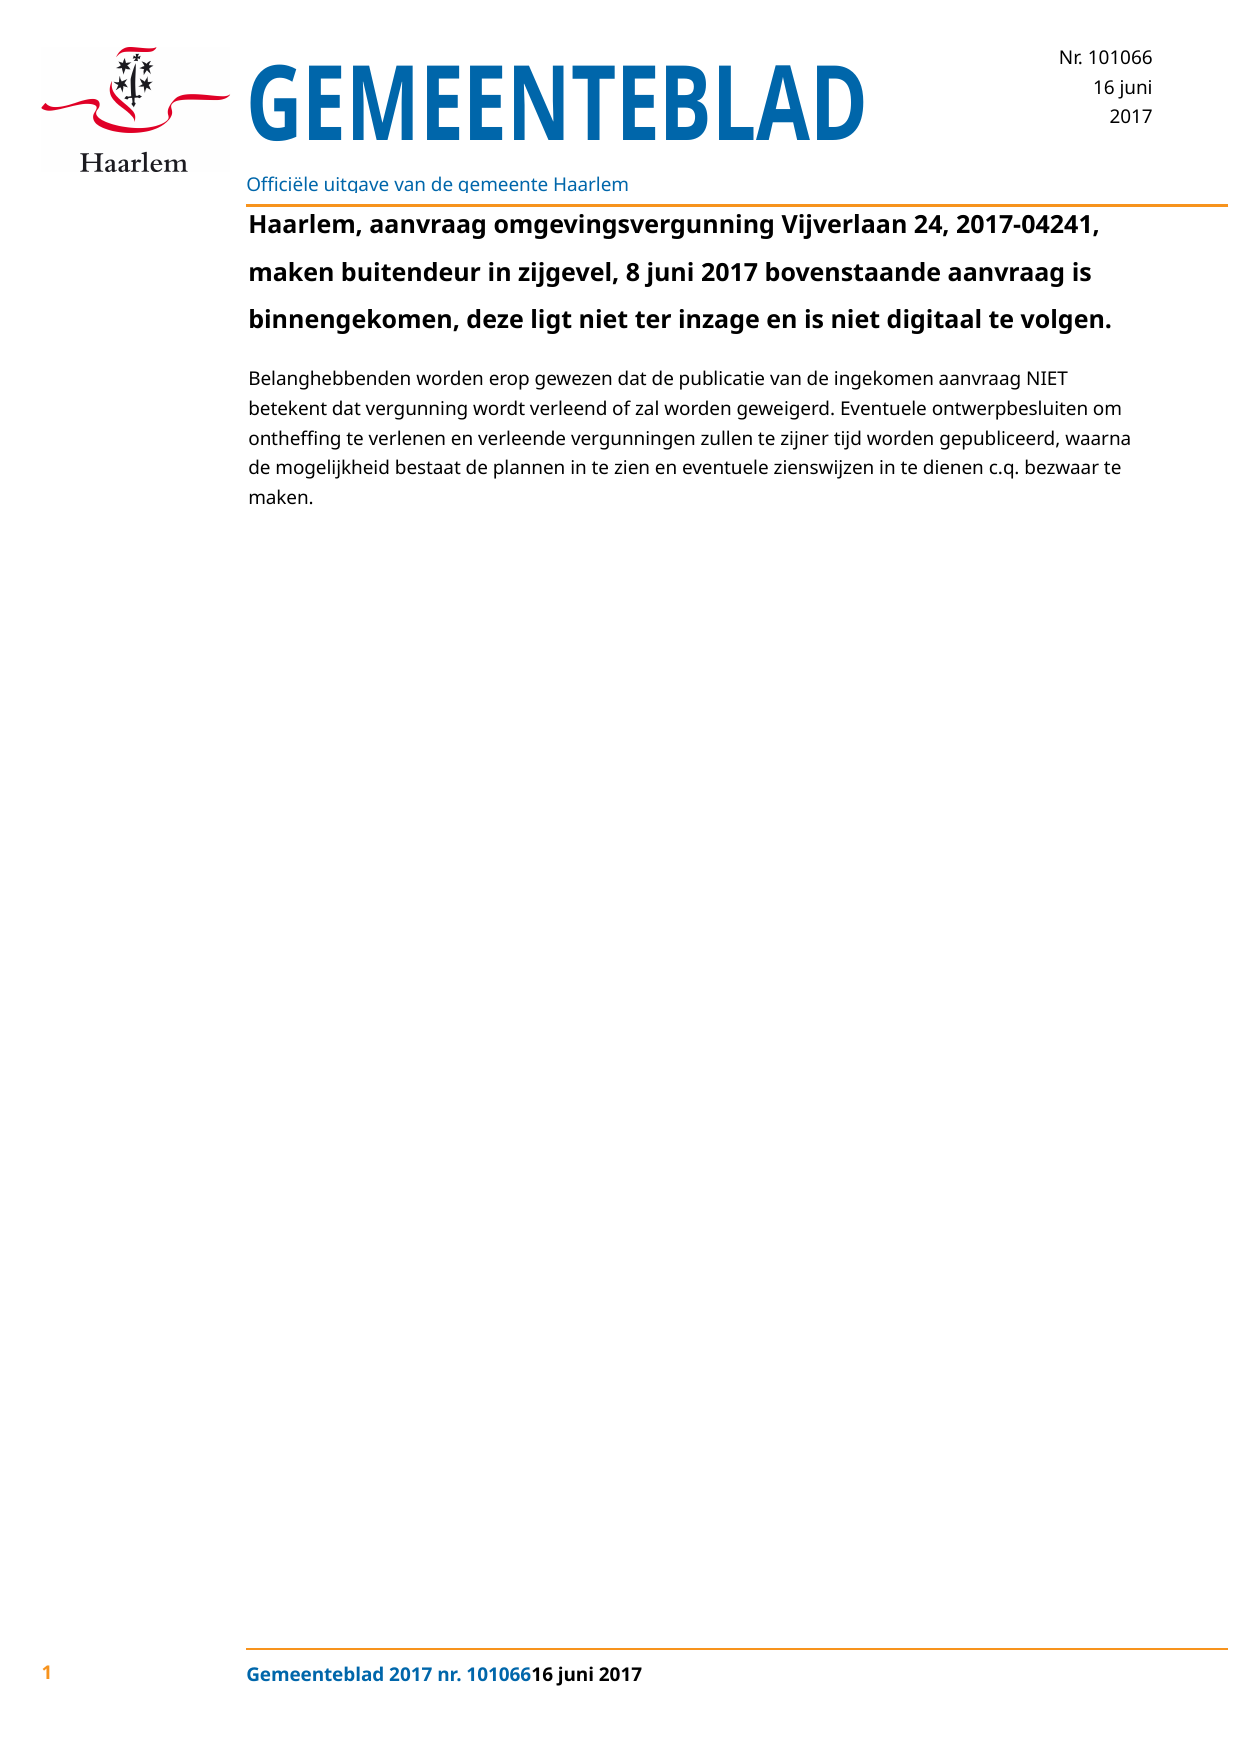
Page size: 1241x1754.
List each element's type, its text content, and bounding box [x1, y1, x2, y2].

picture [41, 47, 231, 172]
text Haarlem, aanvraag omgevingsvergunning Vijverlaan 24, 2017-04241, maken buitendeur in zijgevel, 8 juni 2017 bovenstaande aanvraag is binnengekomen, deze ligt niet ter inzage en is niet digitaal te volgen. [248, 207, 1152, 336]
text Belanghebbenden worden erop gewezen dat de publicatie van de ingekomen aanvraag NIET betekent dat vergunning wordt verleend of zal worden geweigerd. Eventuele ontwerpbesluiten om ontheffing te verlenen en verleende vergunningen zullen te zijner tijd worden gepubliceerd, waarna de mogelijkheid bestaat de plannen in te zien en eventuele zienswijzen in te dienen c.q. bezwaar te maken. [248, 366, 1152, 509]
